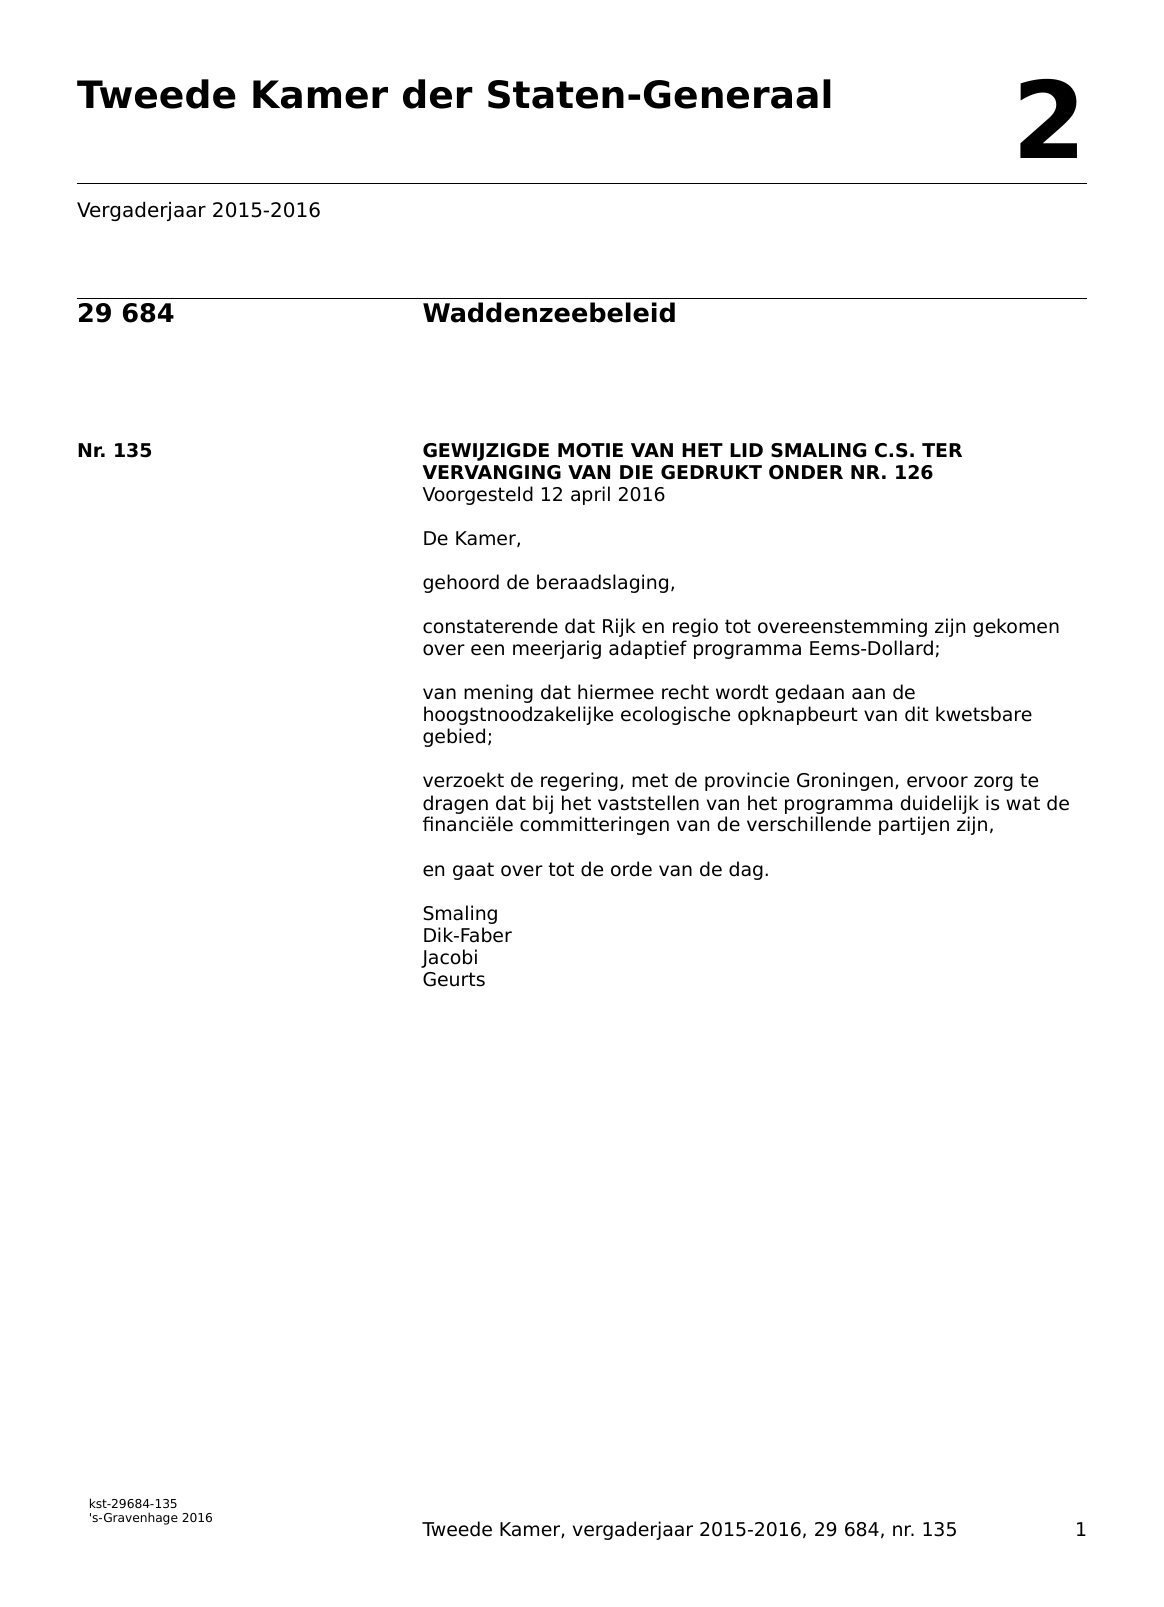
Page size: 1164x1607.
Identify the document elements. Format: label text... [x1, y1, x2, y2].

text en gaat over tot de orde van de dag. [422, 858, 1087, 881]
text De Kamer, [422, 528, 1087, 550]
text verzoekt de regering, met de provincie Groningen, ervoor zorg te dragen dat bij het vaststellen van het programma duidelijk is wat de financiële committeringen van de verschillende partijen zijn, [422, 770, 1087, 836]
text Smaling [422, 903, 1087, 925]
subtitle 29 684 Waddenzeebeleid [77, 299, 1087, 329]
text 's-Gravenhage 2016 [88, 1511, 323, 1525]
table_header 2 [886, 59, 1087, 183]
subtitle Nr. 135 GEWIJZIGDE MOTIE VAN HET LID SMALING C.S. TER VERVANGING VAN DIE GEDRUKT ONDER NR. 126 [77, 440, 1087, 484]
text Voorgesteld 12 april 2016 [422, 484, 1087, 506]
text kst-29684-135 [88, 1497, 323, 1511]
text constaterende dat Rijk en regio tot overeenstemming zijn gekomen over een meerjarig adaptief programma Eems-Dollard; [422, 616, 1087, 660]
text Dik-Faber [422, 925, 1087, 947]
text van mening dat hiermee recht wordt gedaan aan de hoogstnoodzakelijke ecologische opknapbeurt van dit kwetsbare gebied; [422, 682, 1087, 748]
text gehoord de beraadslaging, [422, 572, 1087, 594]
text Geurts [422, 969, 1087, 991]
table_header Tweede Kamer der Staten-Generaal [77, 59, 886, 183]
text Jacobi [422, 947, 1087, 969]
table_cell Vergaderjaar 2015-2016 [77, 184, 1087, 298]
